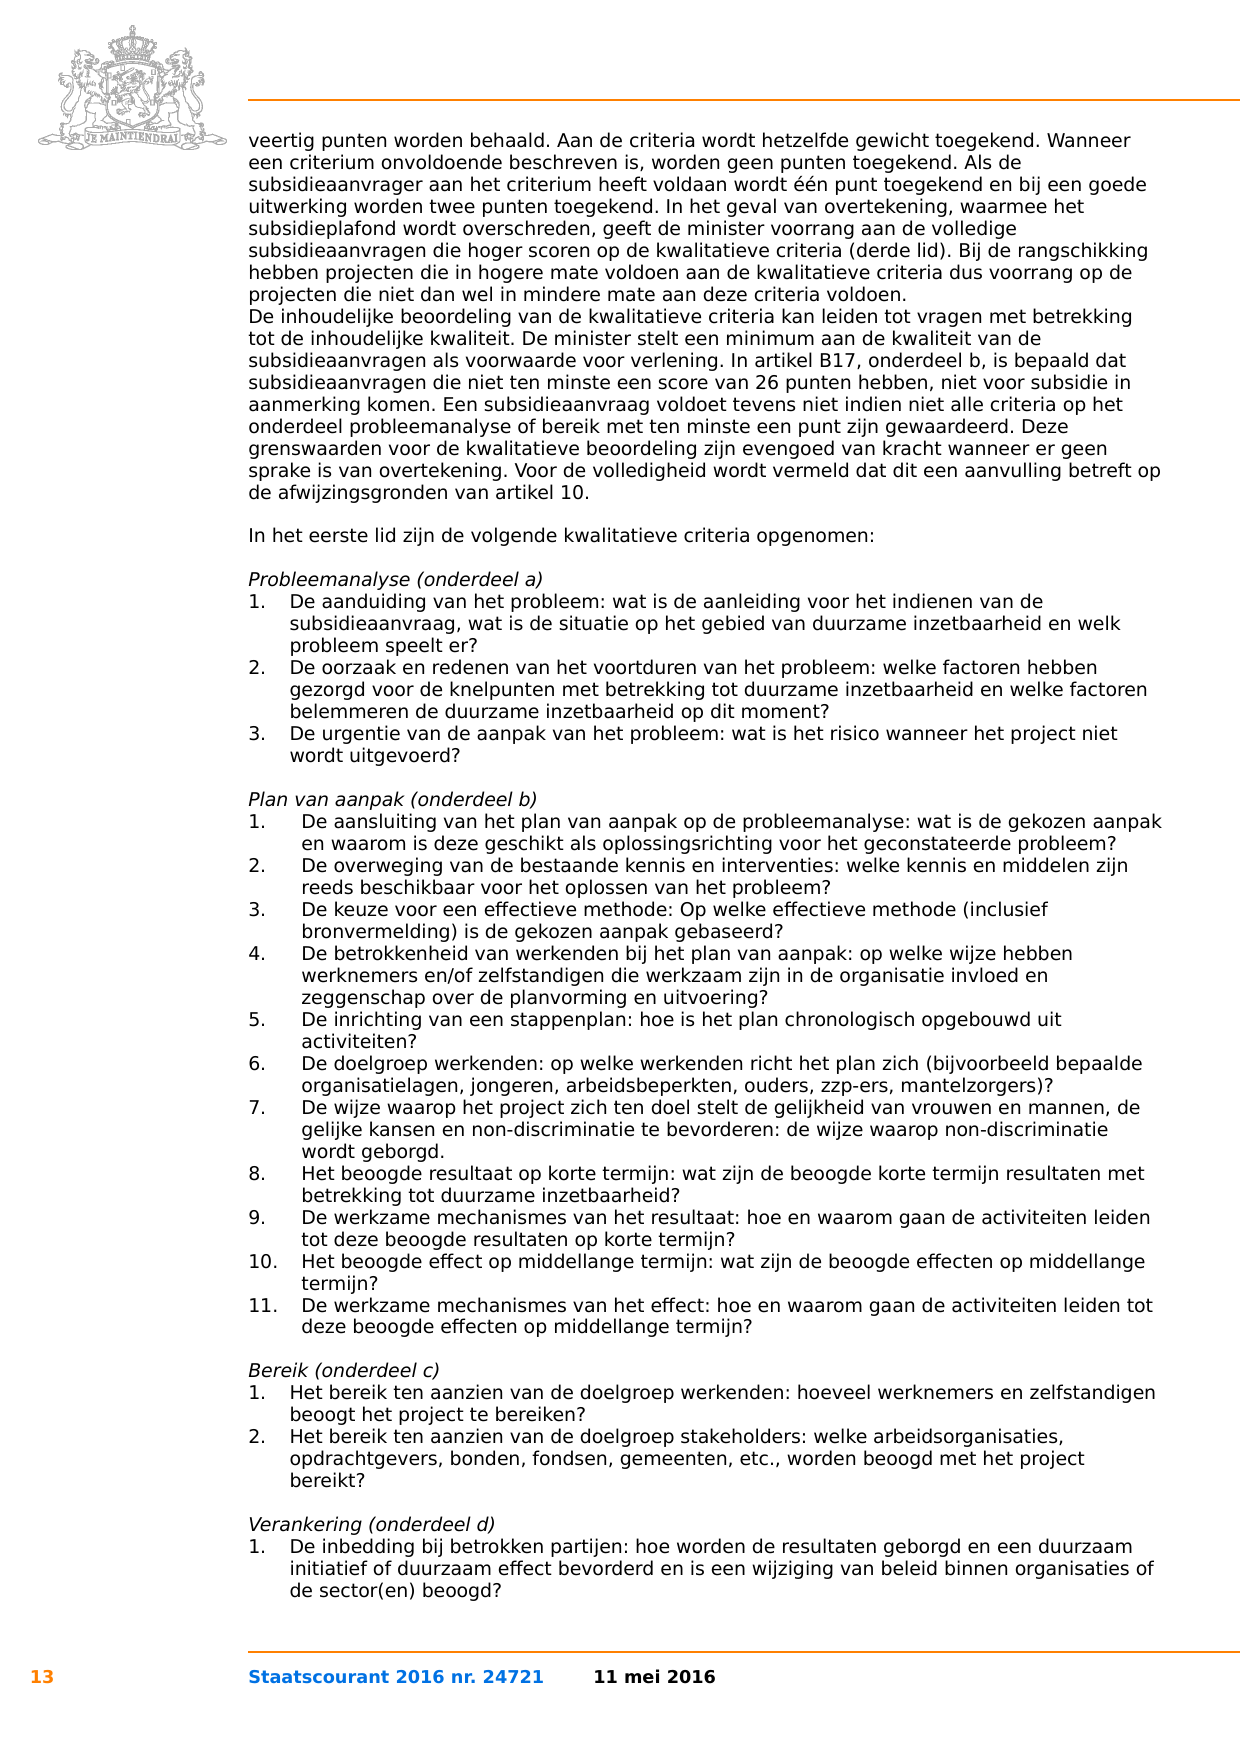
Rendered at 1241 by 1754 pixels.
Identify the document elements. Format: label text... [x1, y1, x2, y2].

text 5. De inrichting van een stappenplan: hoe is het plan chronologisch opgebouwd uit activiteiten? [248, 1009, 1163, 1053]
text 4. De betrokkenheid van werkenden bij het plan van aanpak: op welke wijze hebben werknemers en/of zelfstandigen die werkzaam zijn in de organisatie invloed en zeggenschap over de planvorming en uitvoering? [248, 943, 1163, 1009]
subtitle Verankering (onderdeel d) [248, 1514, 1163, 1536]
text 6. De doelgroep werkenden: op welke werkenden richt het plan zich (bijvoorbeeld bepaalde organisatielagen, jongeren, arbeidsbeperkten, ouders, zzp-ers, mantelzorgers)? [248, 1053, 1163, 1097]
text 10. Het beoogde effect op middellange termijn: wat zijn de beoogde effecten op middellange termijn? [248, 1251, 1163, 1294]
text 3. De urgentie van de aanpak van het probleem: wat is het risico wanneer het project niet wordt uitgevoerd? [248, 723, 1163, 767]
text 1. Het bereik ten aanzien van de doelgroep werkenden: hoeveel werknemers en zelfstandigen beoogt het project te bereiken? [248, 1382, 1163, 1426]
text 9. De werkzame mechanismes van het resultaat: hoe en waarom gaan de activiteiten leiden tot deze beoogde resultaten op korte termijn? [248, 1207, 1163, 1251]
text 3. De keuze voor een effectieve methode: Op welke effectieve methode (inclusief bronvermelding) is de gekozen aanpak gebaseerd? [248, 899, 1163, 943]
subtitle Bereik (onderdeel c) [248, 1360, 1163, 1382]
subtitle Probleemanalyse (onderdeel a) [248, 569, 1163, 591]
text 11. De werkzame mechanismes van het effect: hoe en waarom gaan de activiteiten leiden tot deze beoogde effecten op middellange termijn? [248, 1294, 1163, 1338]
text 1. De inbedding bij betrokken partijen: hoe worden de resultaten geborgd en een duurzaam initiatief of duurzaam effect bevorderd en is een wijziging van beleid binnen organisaties of de sector(en) beoogd? [248, 1536, 1163, 1602]
text veertig punten worden behaald. Aan de criteria wordt hetzelfde gewicht toegekend. Wanneer een criterium onvoldoende beschreven is, worden geen punten toegekend. Als de subsidieaanvrager aan het criterium heeft voldaan wordt één punt toegekend en bij een goede uitwerking worden twee punten toegekend. In het geval van overtekening, waarmee het subsidieplafond wordt overschreden, geeft de minister voorrang aan de volledige subsidieaanvragen die hoger scoren op de kwalitatieve criteria (derde lid). Bij de rangschikking hebben projecten die in hogere mate voldoen aan de kwalitatieve criteria dus voorrang op de projecten die niet dan wel in mindere mate aan deze criteria voldoen. [248, 130, 1163, 306]
text In het eerste lid zijn de volgende kwalitatieve criteria opgenomen: [248, 525, 1163, 547]
text 1. De aansluiting van het plan van aanpak op de probleemanalyse: wat is de gekozen aanpak en waarom is deze geschikt als oplossingsrichting voor het geconstateerde probleem? [248, 811, 1163, 855]
picture [38, 25, 227, 150]
text 2. Het bereik ten aanzien van de doelgroep stakeholders: welke arbeidsorganisaties, opdrachtgevers, bonden, fondsen, gemeenten, etc., worden beoogd met het project bereikt? [248, 1426, 1163, 1492]
text 2. De oorzaak en redenen van het voortduren van het probleem: welke factoren hebben gezorgd voor de knelpunten met betrekking tot duurzame inzetbaarheid en welke factoren belemmeren de duurzame inzetbaarheid op dit moment? [248, 657, 1163, 723]
text 1. De aanduiding van het probleem: wat is de aanleiding voor het indienen van de subsidieaanvraag, wat is de situatie op het gebied van duurzame inzetbaarheid en welk probleem speelt er? [248, 591, 1163, 657]
text 7. De wijze waarop het project zich ten doel stelt de gelijkheid van vrouwen en mannen, de gelijke kansen en non-discriminatie te bevorderen: de wijze waarop non-discriminatie wordt geborgd. [248, 1097, 1163, 1163]
text 8. Het beoogde resultaat op korte termijn: wat zijn de beoogde korte termijn resultaten met betrekking tot duurzame inzetbaarheid? [248, 1163, 1163, 1207]
text De inhoudelijke beoordeling van de kwalitatieve criteria kan leiden tot vragen met betrekking tot de inhoudelijke kwaliteit. De minister stelt een minimum aan de kwaliteit van de subsidieaanvragen als voorwaarde voor verlening. In artikel B17, onderdeel b, is bepaald dat subsidieaanvragen die niet ten minste een score van 26 punten hebben, niet voor subsidie in aanmerking komen. Een subsidieaanvraag voldoet tevens niet indien niet alle criteria op het onderdeel probleemanalyse of bereik met ten minste een punt zijn gewaardeerd. Deze grenswaarden voor de kwalitatieve beoordeling zijn evengoed van kracht wanneer er geen sprake is van overtekening. Voor de volledigheid wordt vermeld dat dit een aanvulling betreft op de afwijzingsgronden van artikel 10. [248, 306, 1163, 503]
subtitle Plan van aanpak (onderdeel b) [248, 789, 1163, 811]
text 2. De overweging van de bestaande kennis en interventies: welke kennis en middelen zijn reeds beschikbaar voor het oplossen van het probleem? [248, 855, 1163, 899]
